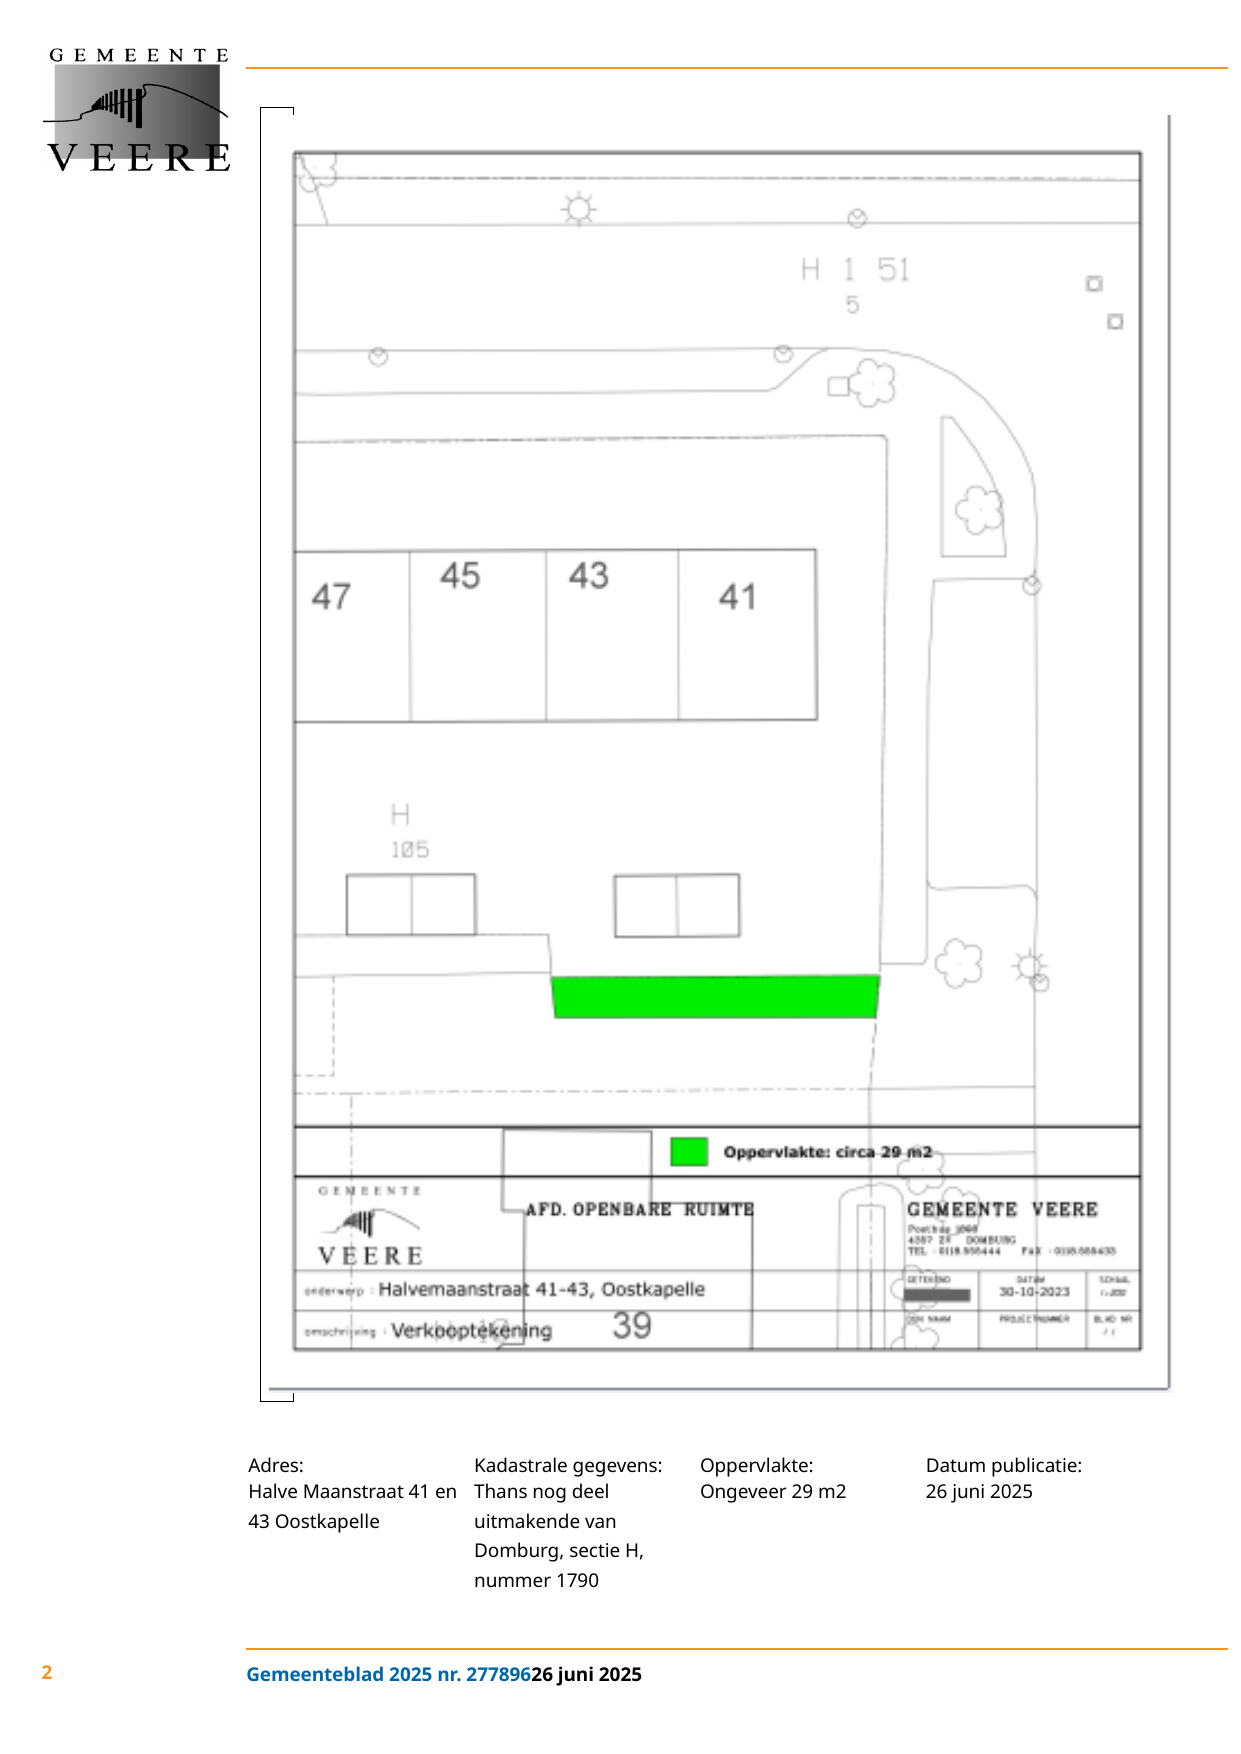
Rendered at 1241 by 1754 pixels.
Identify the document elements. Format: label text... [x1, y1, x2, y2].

table_header Datum publicatie: [926, 1453, 1152, 1478]
table_header Oppervlakte: [700, 1453, 926, 1478]
table_cell Thans nog deel uitmakende van Domburg, sectie H, nummer 1790 [474, 1478, 700, 1593]
table_cell Halve Maanstraat 41 en 43 Oostkapelle [248, 1478, 474, 1593]
table_header Kadastrale gegevens: [474, 1453, 700, 1478]
picture [41, 47, 231, 172]
picture [268, 115, 1173, 1393]
table_cell 26 juni 2025 [926, 1478, 1152, 1593]
table_cell Ongeveer 29 m2 [700, 1478, 926, 1593]
table_header Adres: [248, 1453, 474, 1478]
